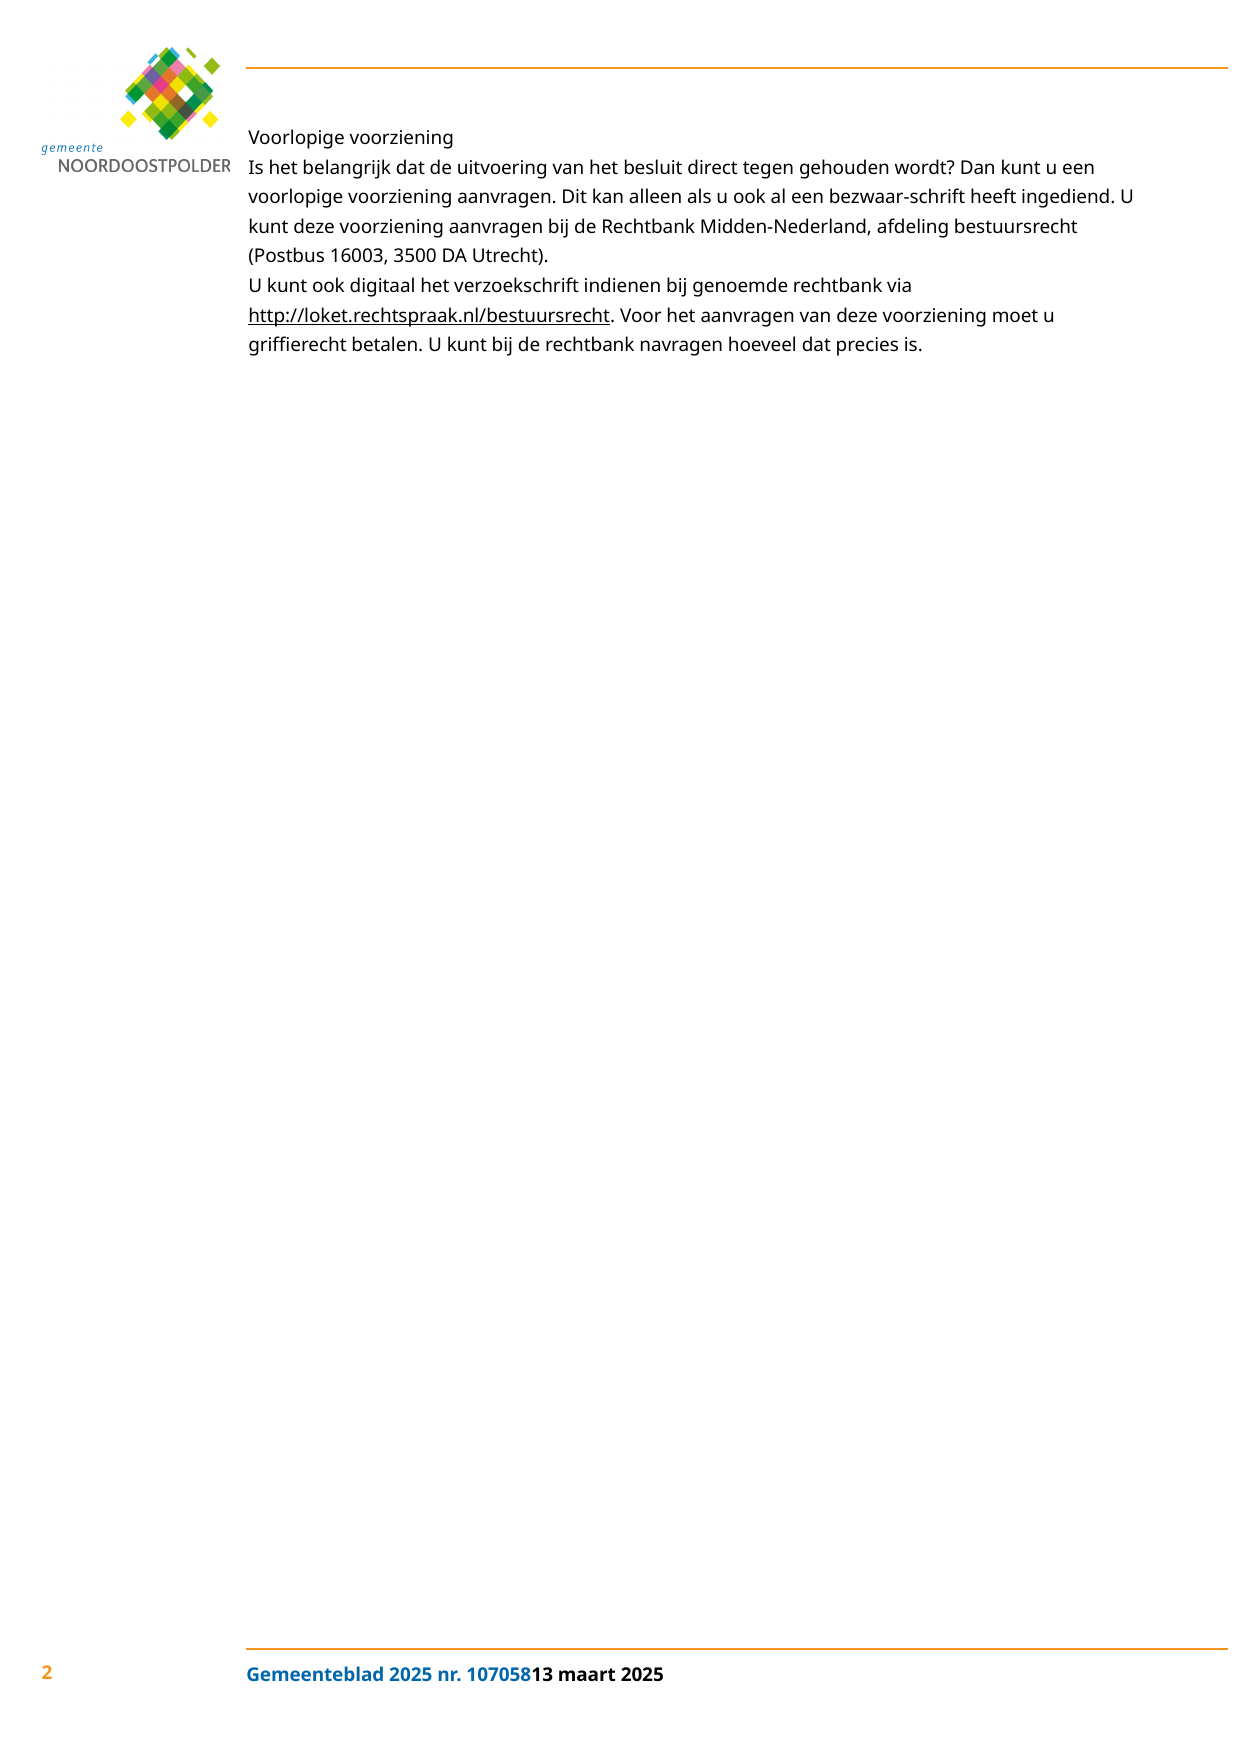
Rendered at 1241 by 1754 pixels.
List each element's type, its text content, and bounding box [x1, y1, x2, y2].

picture [41, 47, 231, 172]
text Is het belangrijk dat de uitvoering van het besluit direct tegen gehouden wordt? Dan kunt u een voorlopige voorziening aanvragen. Dit kan alleen als u ook al een bezwaar-schrift heeft ingediend. U kunt deze voorziening aanvragen bij de Rechtbank Midden-Nederland, afdeling bestuursrecht (Postbus 16003, 3500 DA Utrecht). [248, 154, 1152, 268]
text U kunt ook digitaal het verzoekschrift indienen bij genoemde rechtbank via http://loket.rechtspraak.nl/bestuursrecht. Voor het aanvragen van deze voorziening moet u griffierecht betalen. U kunt bij de rechtbank navragen hoeveel dat precies is. [248, 272, 1152, 357]
text Voorlopige voorziening [248, 124, 1152, 150]
